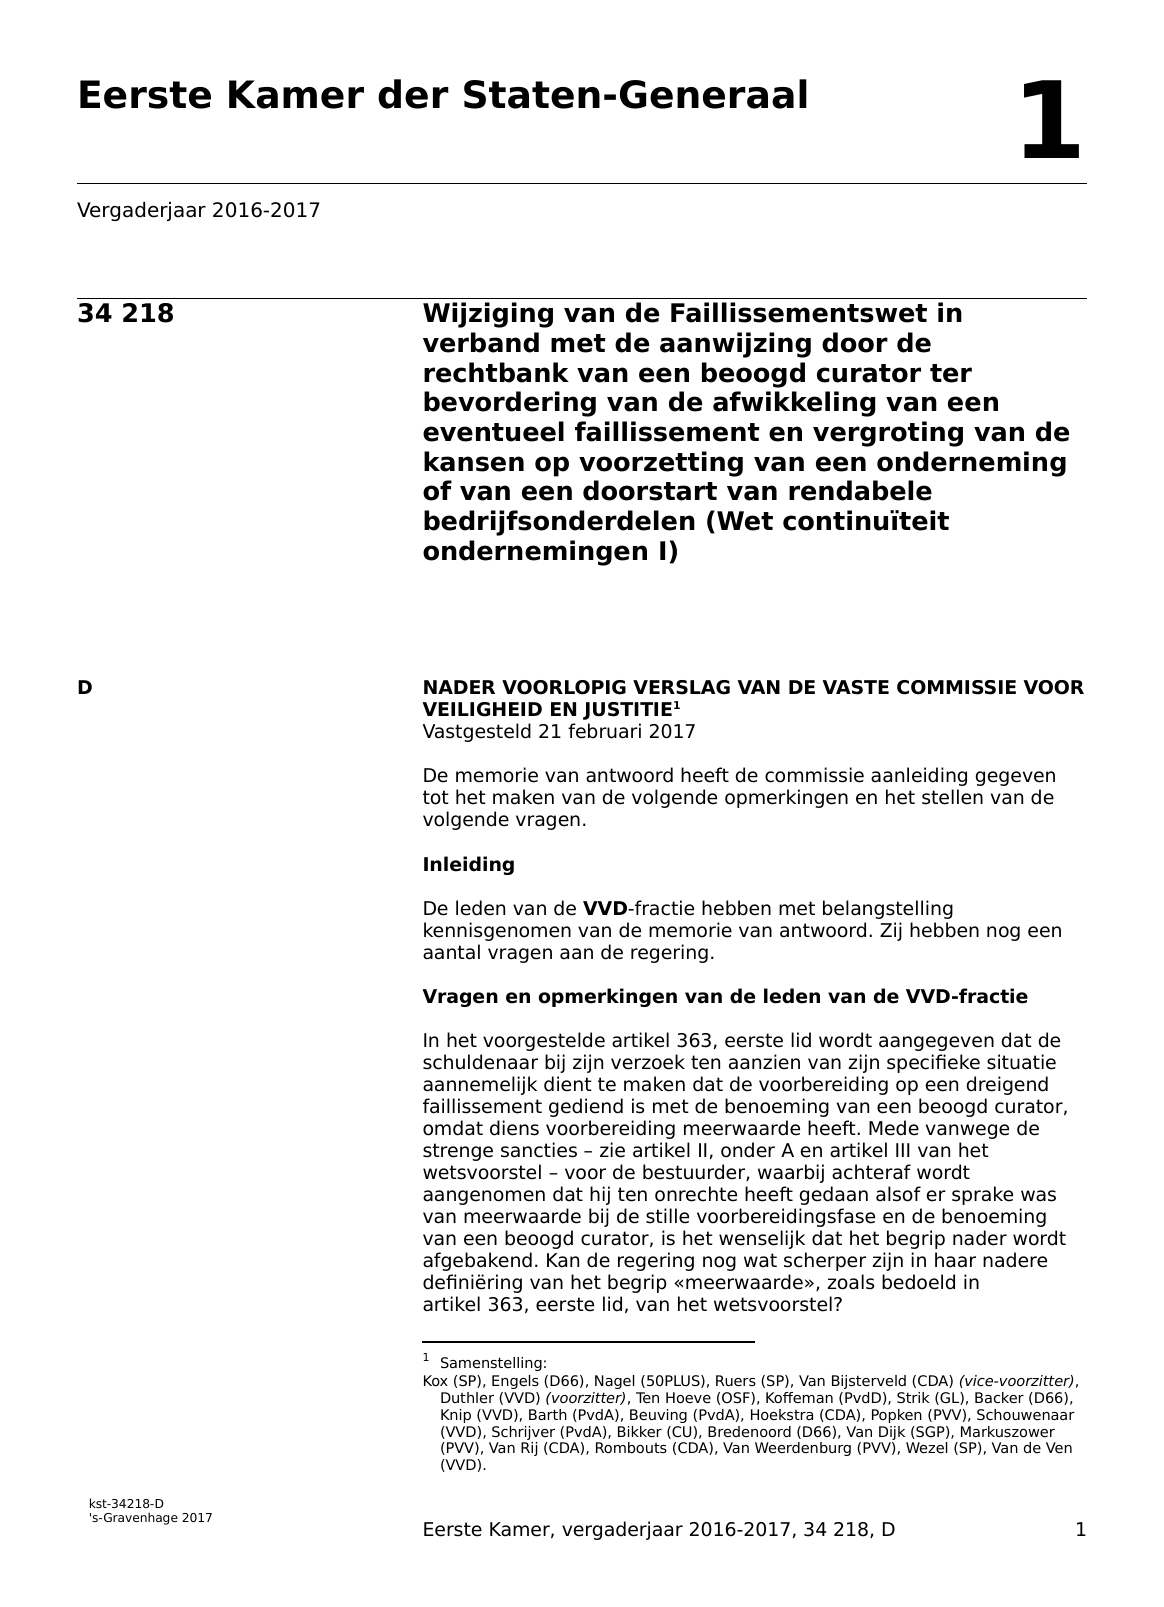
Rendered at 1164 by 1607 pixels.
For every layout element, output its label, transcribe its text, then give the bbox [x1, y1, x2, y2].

text kst-34218-D [88, 1497, 323, 1511]
text Vastgesteld 21 februari 2017 [422, 721, 1087, 743]
text De leden van de VVD-fractie hebben met belangstelling kennisgenomen van de memorie van antwoord. Zij hebben nog een aantal vragen aan de regering. [422, 898, 1087, 963]
text Kox (SP), Engels (D66), Nagel (50PLUS), Ruers (SP), Van Bijsterveld (CDA) (vice-voorzitter), Duthler (VVD) (voorzitter), Ten Hoeve (OSF), Koffeman (PvdD), Strik (GL), Backer (D66), Knip (VVD), Barth (PvdA), Beuving (PvdA), Hoekstra (CDA), Popken (PVV), Schouwenaar (VVD), Schrijver (PvdA), Bikker (CU), Bredenoord (D66), Van Dijk (SGP), Markuszower (PVV), Van Rij (CDA), Rombouts (CDA), Van Weerdenburg (PVV), Wezel (SP), Van de Ven (VVD). [422, 1373, 1087, 1474]
table_header 1 [886, 59, 1087, 183]
subtitle 34 218 Wijziging van de Faillissementswet in verband met de aanwijzing door de rechtbank van een beoogd curator ter bevordering van de afwikkeling van een eventueel faillissement en vergroting van de kansen op voorzetting van een onderneming of van een doorstart van rendabele bedrijfsonderdelen (Wet continuïteit ondernemingen I) [77, 299, 1087, 566]
text 's-Gravenhage 2017 [88, 1511, 323, 1525]
text De memorie van antwoord heeft de commissie aanleiding gegeven tot het maken van de volgende opmerkingen en het stellen van de volgende vragen. [422, 765, 1087, 831]
table_header Eerste Kamer der Staten-Generaal [77, 59, 886, 183]
text In het voorgestelde artikel 363, eerste lid wordt aangegeven dat de schuldenaar bij zijn verzoek ten aanzien van zijn specifieke situatie aannemelijk dient te maken dat de voorbereiding op een dreigend faillissement gediend is met de benoeming van een beoogd curator, omdat diens voorbereiding meerwaarde heeft. Mede vanwege de strenge sancties – zie artikel II, onder A en artikel III van het wetsvoorstel – voor de bestuurder, waarbij achteraf wordt aangenomen dat hij ten onrechte heeft gedaan alsof er sprake was van meerwaarde bij de stille voorbereidingsfase en de benoeming van een beoogd curator, is het wenselijk dat het begrip nader wordt afgebakend. Kan de regering nog wat scherper zijn in haar nadere definiëring van het begrip «meerwaarde», zoals bedoeld in artikel 363, eerste lid, van het wetsvoorstel? [422, 1030, 1087, 1316]
subtitle Inleiding [422, 853, 1087, 875]
table_cell Vergaderjaar 2016-2017 [77, 184, 1087, 298]
subtitle D NADER VOORLOPIG VERSLAG VAN DE VASTE COMMISSIE VOOR VEILIGHEID EN JUSTITIE [77, 677, 1087, 721]
text Samenstelling: [422, 1351, 1087, 1373]
subtitle Vragen en opmerkingen van de leden van de VVD-fractie [422, 986, 1087, 1008]
